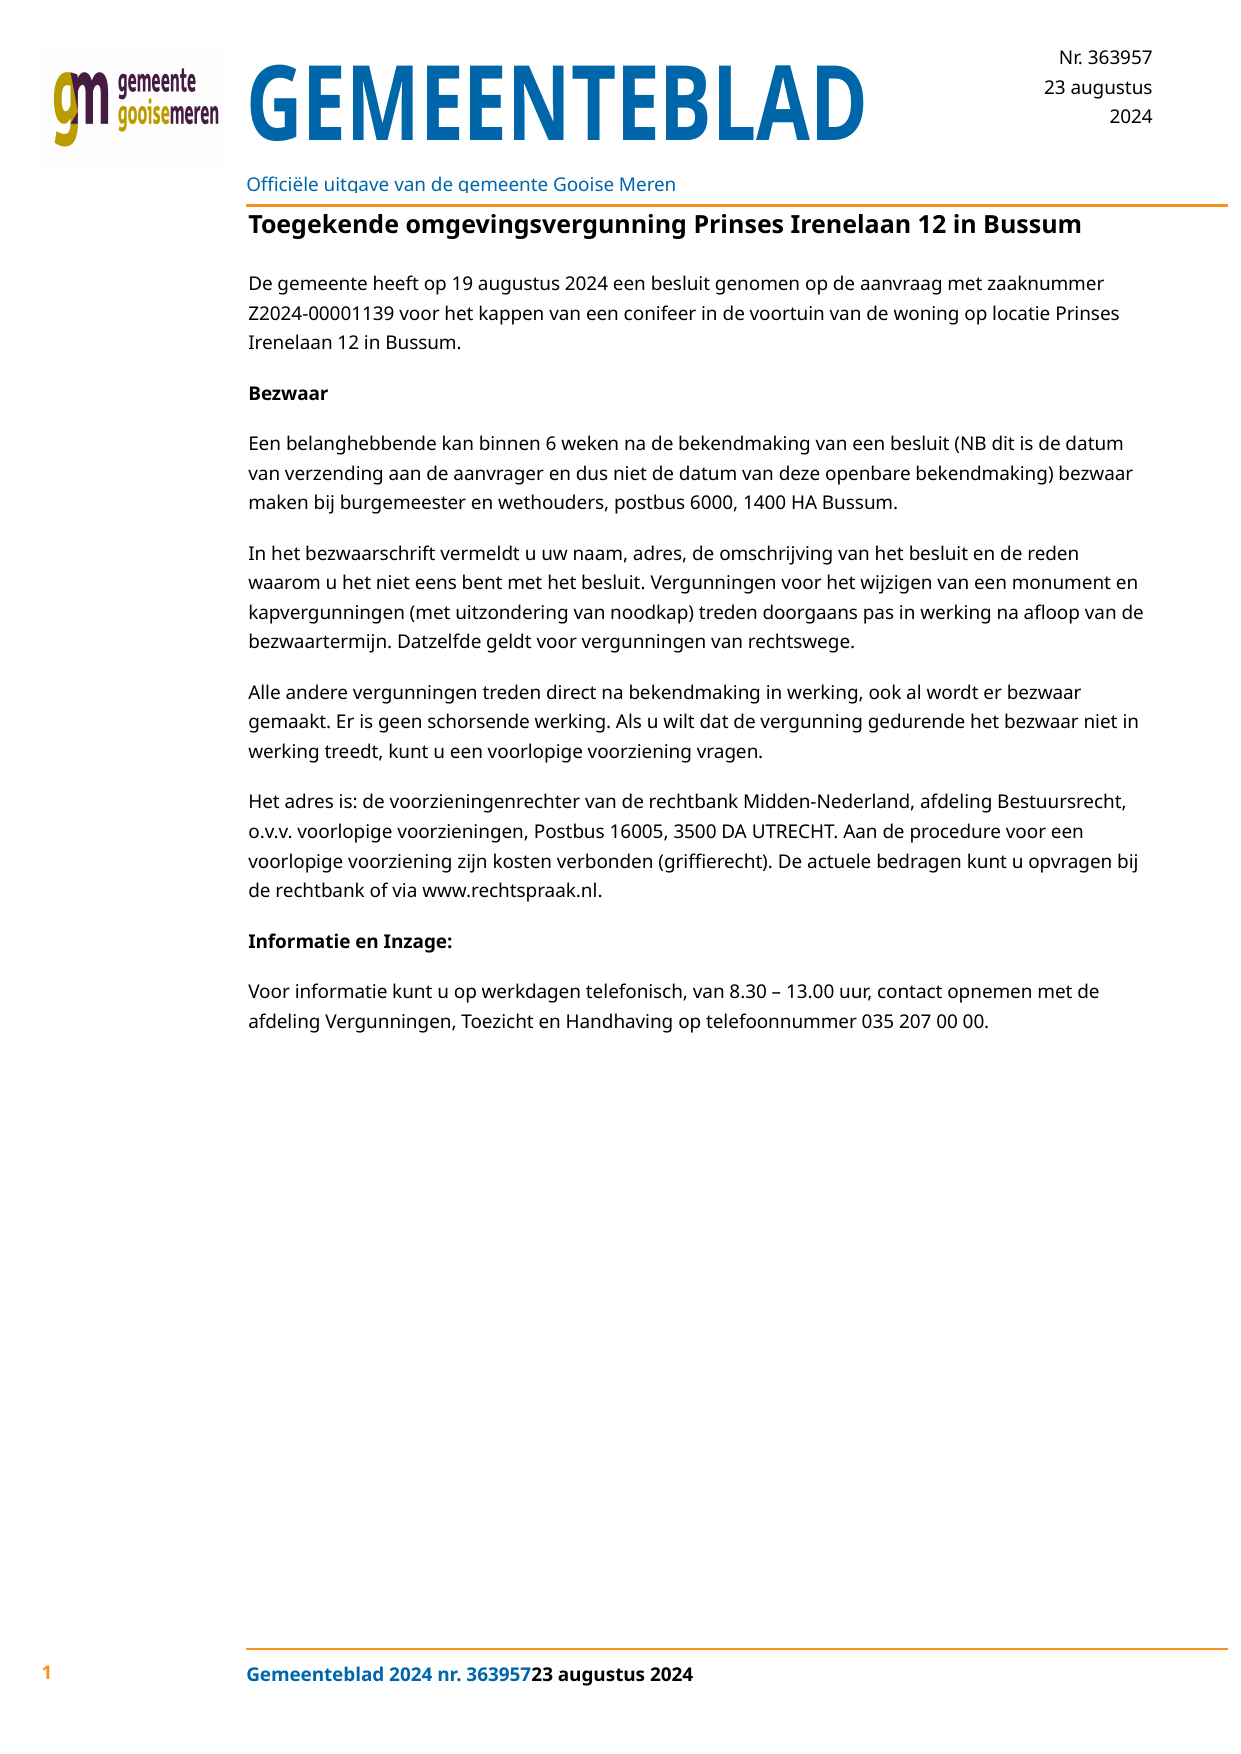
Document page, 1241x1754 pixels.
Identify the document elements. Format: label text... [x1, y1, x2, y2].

text Alle andere vergunningen treden direct na bekendmaking in werking, ook al wordt er bezwaar gemaakt. Er is geen schorsende werking. Als u wilt dat de vergunning gedurende het bezwaar niet in werking treedt, kunt u een voorlopige voorziening vragen. [248, 679, 1152, 764]
text Voor informatie kunt u op werkdagen telefonisch, van 8.30 – 13.00 uur, contact opnemen met de afdeling Vergunningen, Toezicht en Handhaving op telefoonnummer 035 207 00 00. [248, 978, 1152, 1033]
text Het adres is: de voorzieningenrechter van de rechtbank Midden-Nederland, afdeling Bestuursrecht, o.v.v. voorlopige voorzieningen, Postbus 16005, 3500 DA UTRECHT. Aan de procedure voor een voorlopige voorziening zijn kosten verbonden (griffierecht). De actuele bedragen kunt u opvragen bij de rechtbank of via www.rechtspraak.nl. [248, 789, 1152, 903]
text Informatie en Inzage: [248, 928, 1152, 953]
text In het bezwaarschrift vermeldt u uw naam, adres, de omschrijving van het besluit en de reden waarom u het niet eens bent met het besluit. Vergunningen voor het wijzigen van een monument en kapvergunningen (met uitzondering van noodkap) treden doorgaans pas in werking na afloop van de bezwaartermijn. Datzelfde geldt voor vergunningen van rechtswege. [248, 540, 1152, 654]
text Een belanghebbende kan binnen 6 weken na de bekendmaking van een besluit (NB dit is de datum van verzending aan de aanvrager en dus niet de datum van deze openbare bekendmaking) bezwaar maken bij burgemeester en wethouders, postbus 6000, 1400 HA Bussum. [248, 430, 1152, 515]
picture [41, 47, 231, 172]
text Bezwaar [248, 380, 1152, 406]
text Toegekende omgevingsvergunning Prinses Irenelaan 12 in Bussum [248, 207, 1152, 241]
text De gemeente heeft op 19 augustus 2024 een besluit genomen op de aanvraag met zaaknummer Z2024-00001139 voor het kappen van een conifeer in de voortuin van de woning op locatie Prinses Irenelaan 12 in Bussum. [248, 270, 1152, 355]
